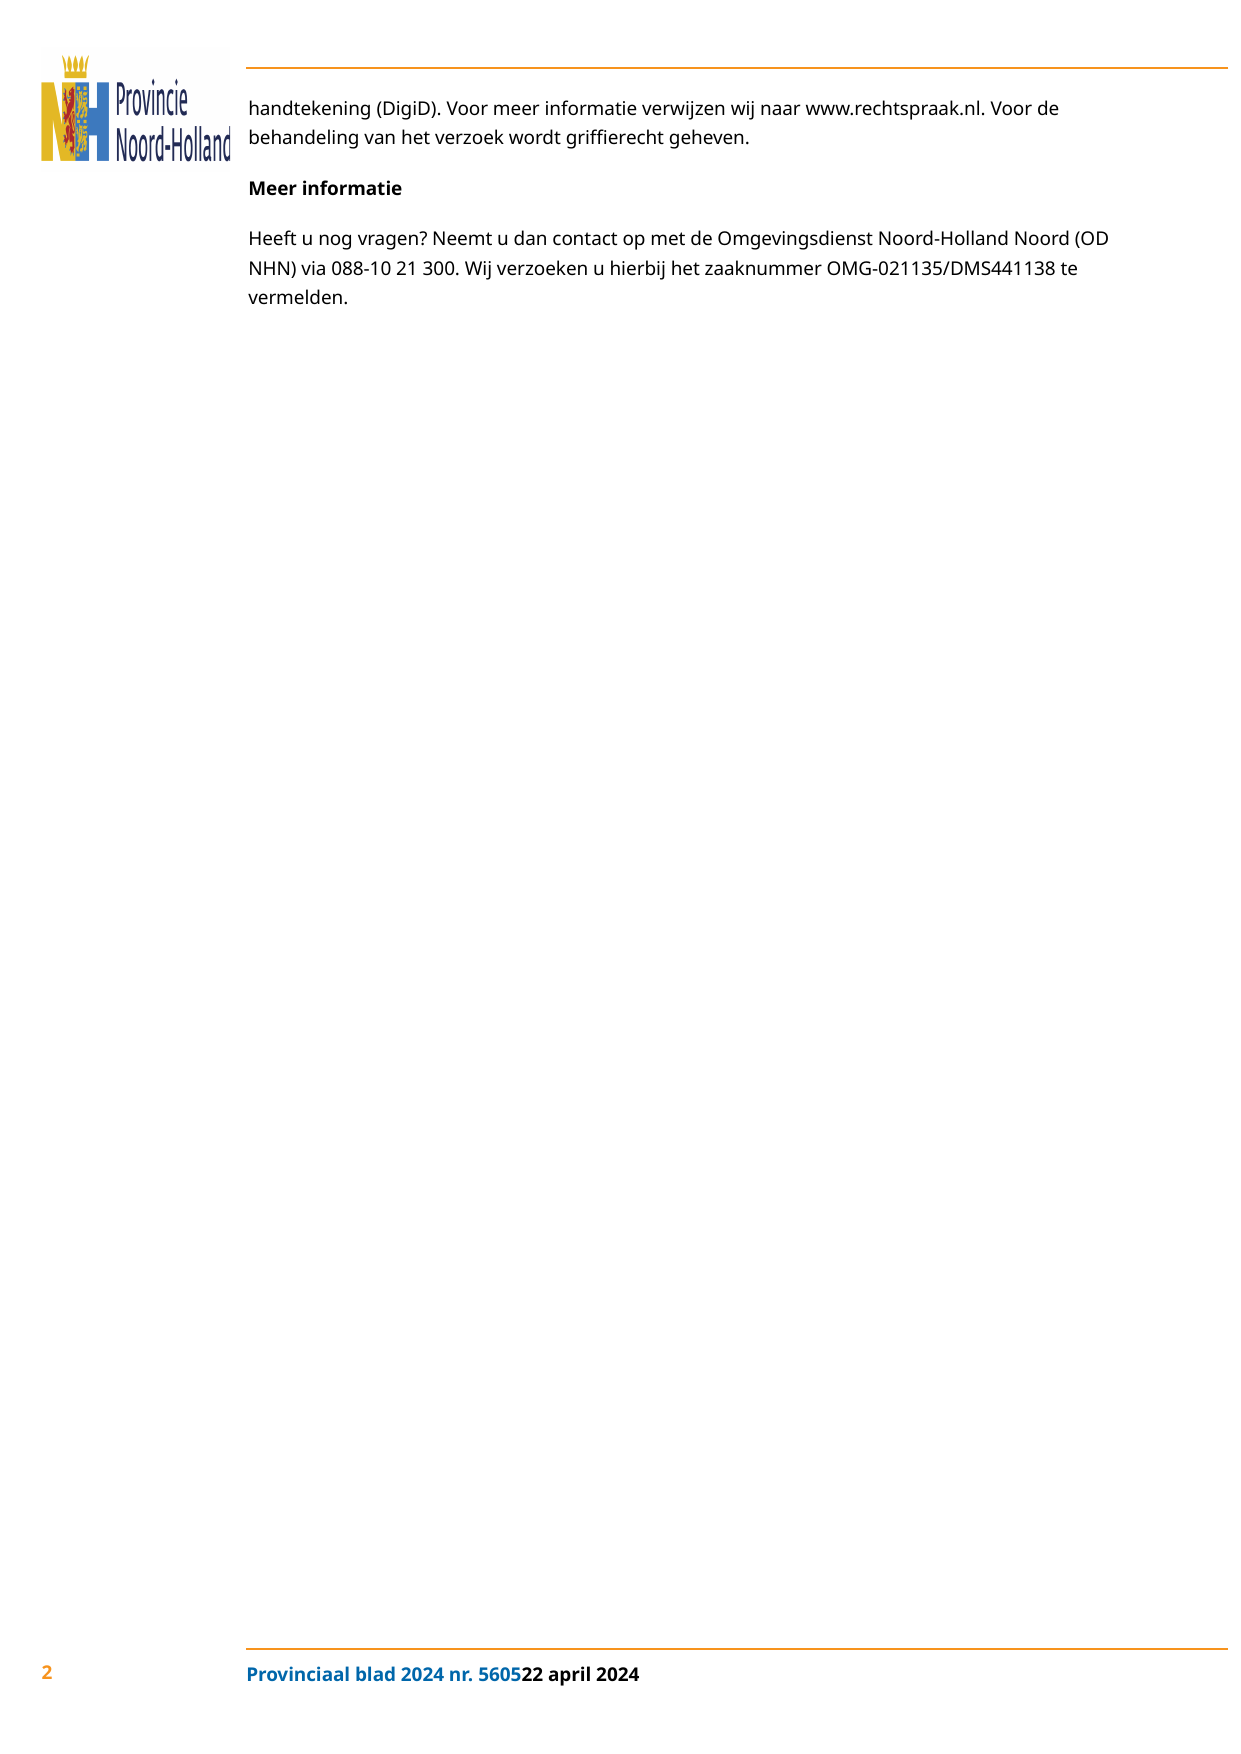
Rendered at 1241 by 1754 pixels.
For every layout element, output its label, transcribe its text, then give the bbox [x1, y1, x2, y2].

picture [41, 47, 231, 172]
text handtekening (DigiD). Voor meer informatie verwijzen wij naar www.rechtspraak.nl. Voor de behandeling van het verzoek wordt griffierecht geheven. [248, 95, 1152, 150]
text Meer informatie [248, 175, 1152, 201]
text Heeft u nog vragen? Neemt u dan contact op met de Omgevingsdienst Noord-Holland Noord (OD NHN) via 088-10 21 300. Wij verzoeken u hierbij het zaaknummer OMG-021135/DMS441138 te vermelden. [248, 225, 1152, 310]
